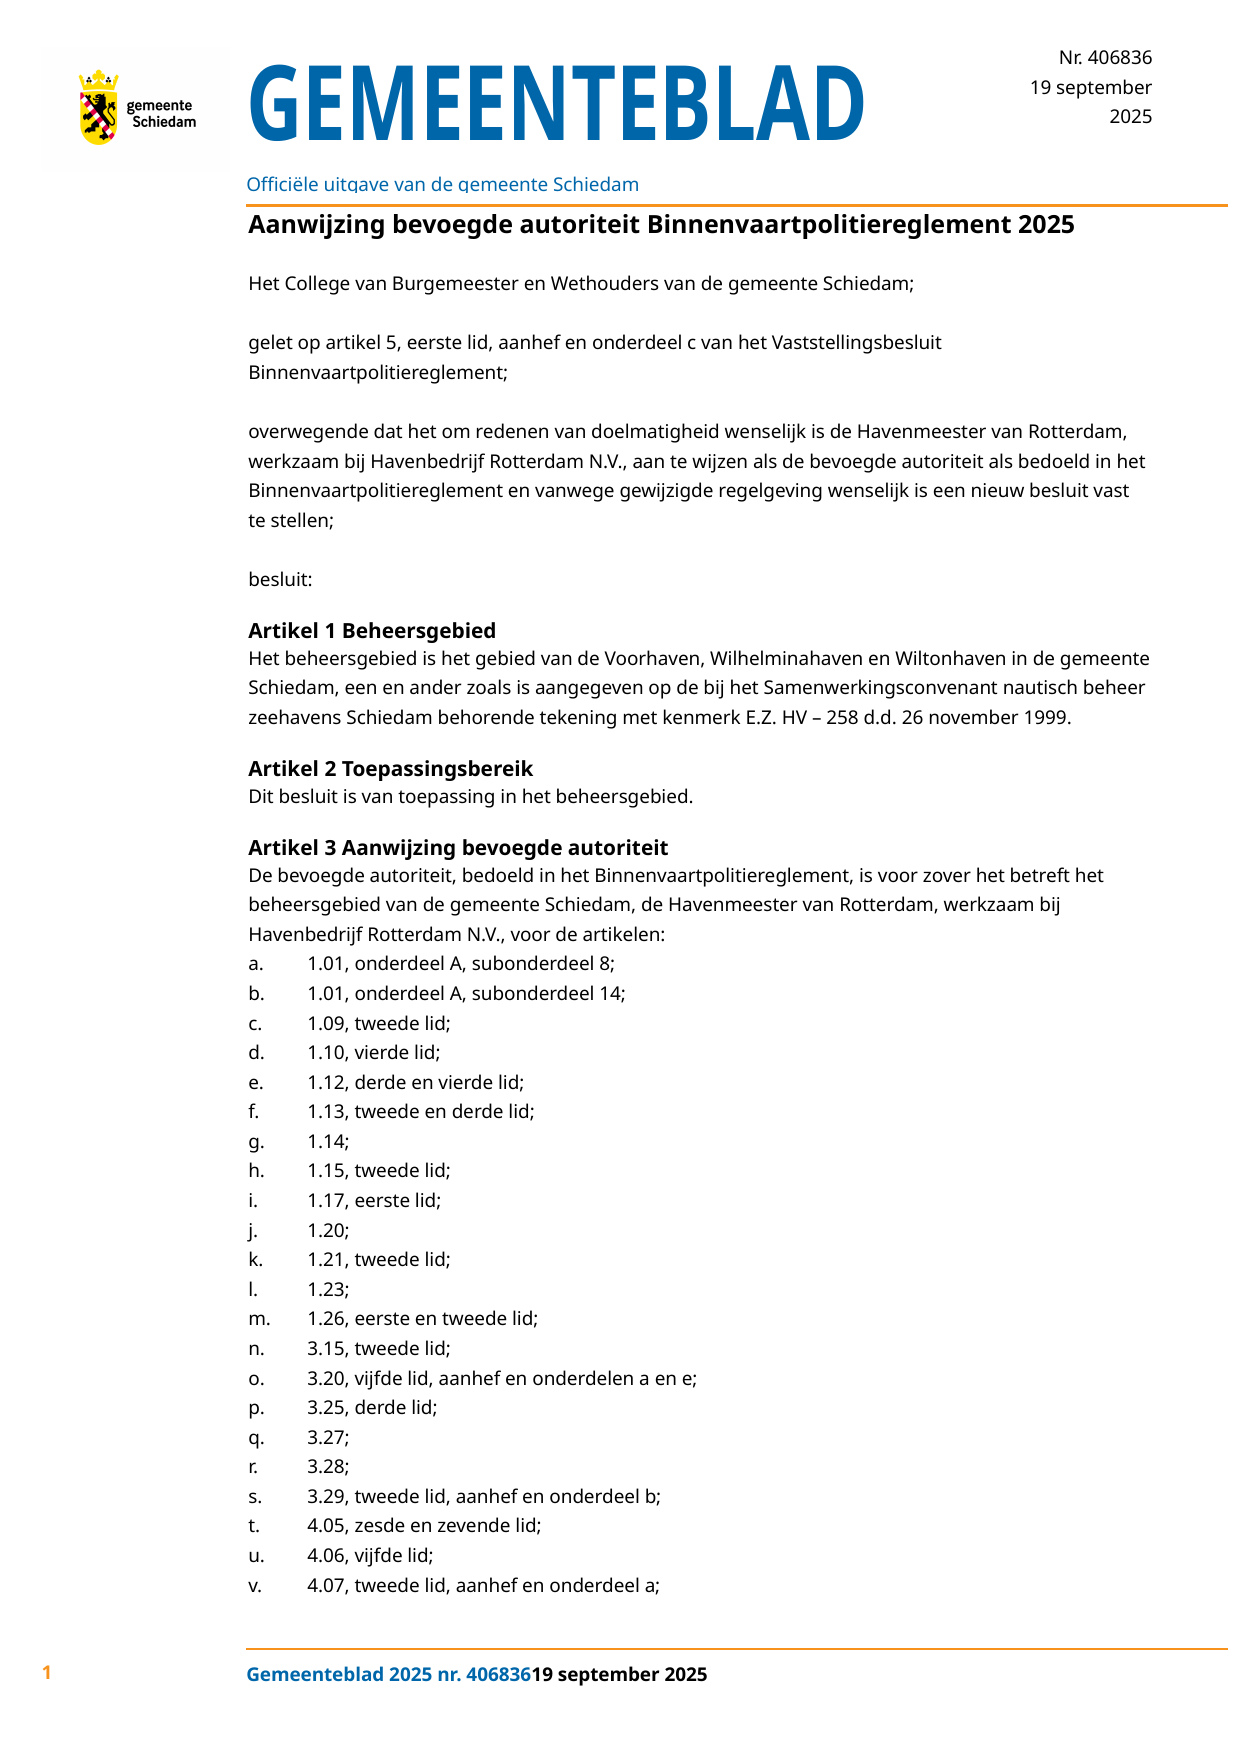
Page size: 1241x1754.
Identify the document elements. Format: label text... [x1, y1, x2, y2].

list 1.23; [248, 1276, 1152, 1302]
text Artikel 1 Beheersgebied [248, 617, 1152, 645]
text besluit: [248, 566, 1152, 592]
list 3.28; [248, 1453, 1152, 1479]
list 1.17, eerste lid; [248, 1187, 1152, 1213]
list 4.07, tweede lid, aanhef en onderdeel a; [248, 1572, 1152, 1598]
list 1.10, vierde lid; [248, 1039, 1152, 1065]
list 1.20; [248, 1217, 1152, 1243]
list 1.01, onderdeel A, subonderdeel 8; [248, 951, 1152, 976]
list 1.15, tweede lid; [248, 1158, 1152, 1183]
text gelet op artikel 5, eerste lid, aanhef en onderdeel c van het Vaststellingsbesluit Binnenvaartpolitiereglement; [248, 329, 1152, 385]
list 3.29, tweede lid, aanhef en onderdeel b; [248, 1483, 1152, 1509]
list 4.06, vijfde lid; [248, 1542, 1152, 1568]
list 3.25, derde lid; [248, 1394, 1152, 1420]
text overwegende dat het om redenen van doelmatigheid wenselijk is de Havenmeester van Rotterdam, werkzaam bij Havenbedrijf Rotterdam N.V., aan te wijzen als de bevoegde autoriteit als bedoeld in het Binnenvaartpolitiereglement en vanwege gewijzigde regelgeving wenselijk is een nieuw besluit vast te stellen; [248, 418, 1152, 533]
list 4.05, zesde en zevende lid; [248, 1513, 1152, 1538]
list 1.12, derde en vierde lid; [248, 1069, 1152, 1095]
text De bevoegde autoriteit, bedoeld in het Binnenvaartpolitiereglement, is voor zover het betreft het beheersgebied van de gemeente Schiedam, de Havenmeester van Rotterdam, werkzaam bij Havenbedrijf Rotterdam N.V., voor de artikelen: [248, 862, 1152, 947]
text Het beheersgebied is het gebied van de Voorhaven, Wilhelminahaven en Wiltonhaven in de gemeente Schiedam, een en ander zoals is aangegeven op de bij het Samenwerkingsconvenant nautisch beheer zeehavens Schiedam behorende tekening met kenmerk E.Z. HV – 258 d.d. 26 november 1999. [248, 645, 1152, 730]
list 1.14; [248, 1128, 1152, 1154]
list 1.26, eerste en tweede lid; [248, 1306, 1152, 1331]
text Artikel 3 Aanwijzing bevoegde autoriteit [248, 833, 1152, 862]
list 3.27; [248, 1424, 1152, 1450]
picture [41, 47, 231, 172]
list 1.13, tweede en derde lid; [248, 1098, 1152, 1124]
text Artikel 2 Toepassingsbereik [248, 754, 1152, 783]
list 3.20, vijfde lid, aanhef en onderdelen a en e; [248, 1365, 1152, 1391]
list 3.15, tweede lid; [248, 1335, 1152, 1361]
text Dit besluit is van toepassing in het beheersgebied. [248, 783, 1152, 809]
text Het College van Burgemeester en Wethouders van de gemeente Schiedam; [248, 270, 1152, 296]
list 1.21, tweede lid; [248, 1246, 1152, 1272]
list 1.01, onderdeel A, subonderdeel 14; [248, 980, 1152, 1006]
list 1.09, tweede lid; [248, 1010, 1152, 1036]
text Aanwijzing bevoegde autoriteit Binnenvaartpolitiereglement 2025 [248, 207, 1152, 241]
